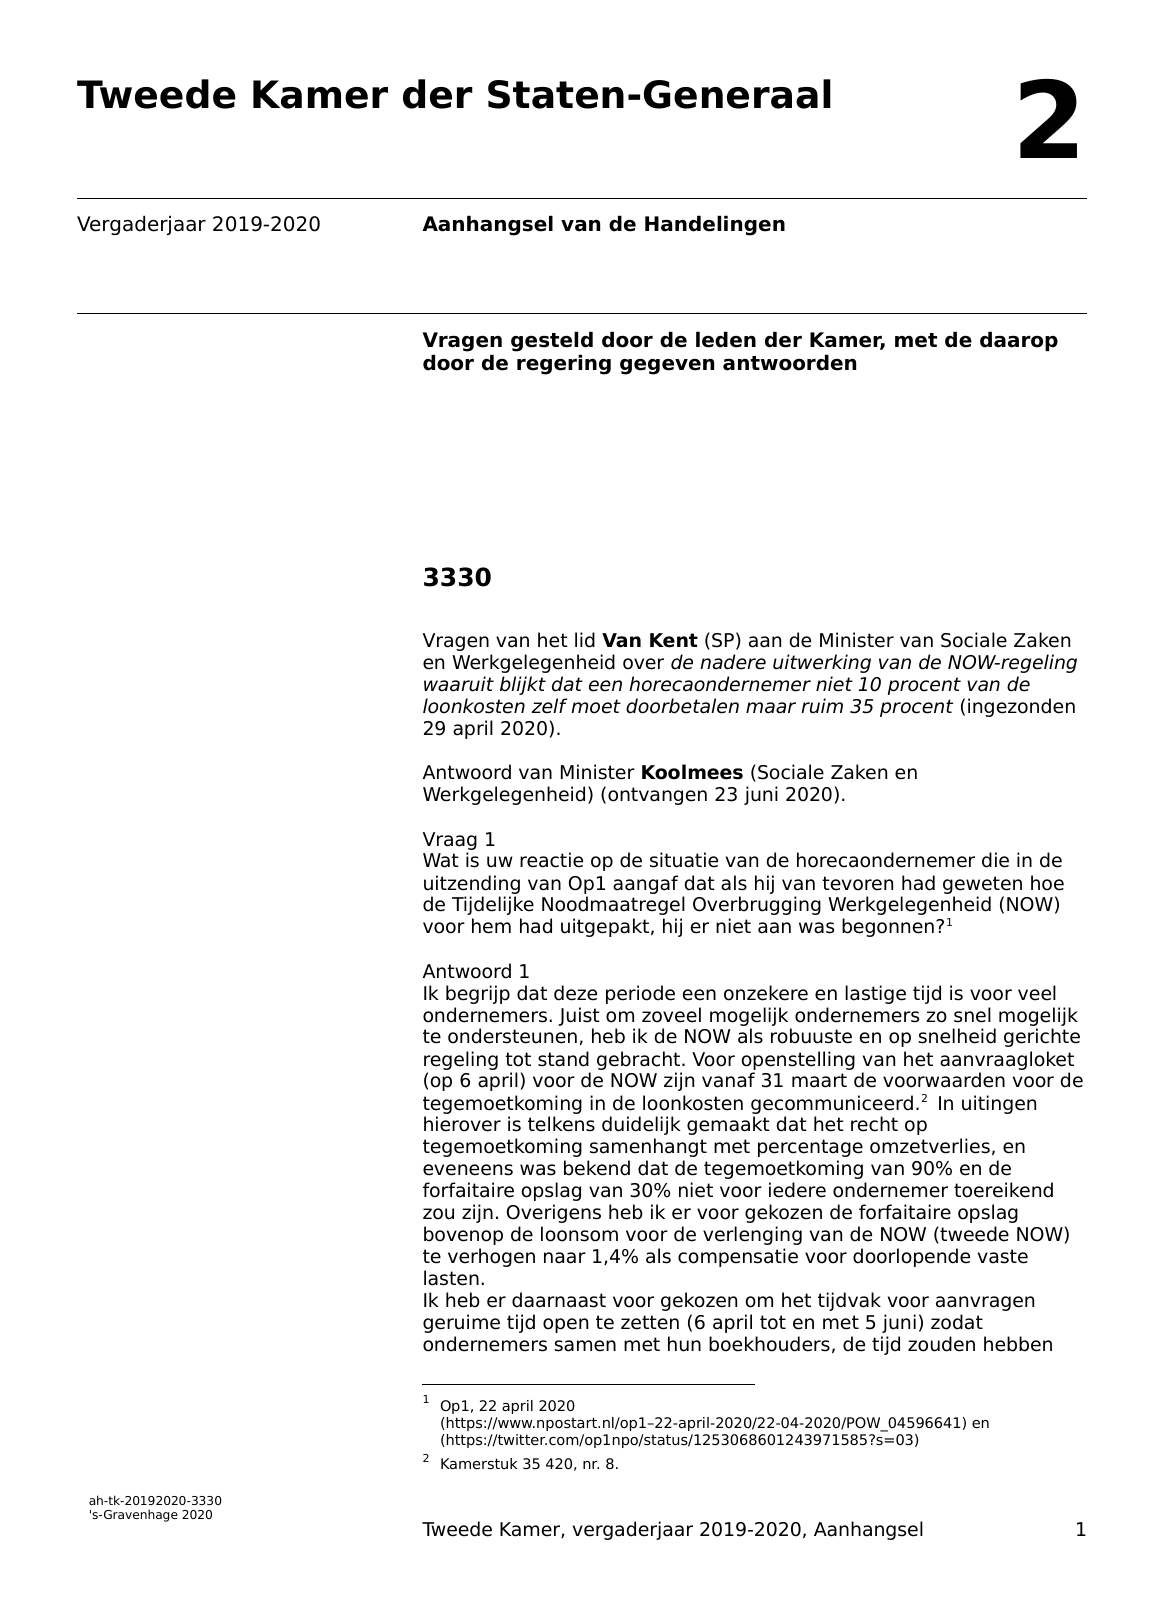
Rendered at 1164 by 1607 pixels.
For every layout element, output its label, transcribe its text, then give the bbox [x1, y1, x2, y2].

table_cell Vragen gesteld door de leden der Kamer, met de daarop door de regering gegeven antwoorden [422, 314, 1087, 375]
table_cell [77, 314, 422, 375]
text Vraag 1 [422, 828, 1087, 850]
text Antwoord van Minister Koolmees (Sociale Zaken en Werkgelegenheid) (ontvangen 23 juni 2020). [422, 762, 1087, 806]
table_cell Aanhangsel van de Handelingen [422, 199, 1087, 313]
text ah-tk-20192020-3330 [88, 1494, 323, 1508]
text Antwoord 1 [422, 961, 1087, 982]
text Ik heb er daarnaast voor gekozen om het tijdvak voor aanvragen geruime tijd open te zetten (6 april tot en met 5 juni) zodat ondernemers samen met hun boekhouders, de tijd zouden hebben [422, 1290, 1087, 1356]
text Vragen van het lid Van Kent (SP) aan de Minister van Sociale Zaken en Werkgelegenheid over de nadere uitwerking van de NOW-regeling waaruit blijkt dat een horecaondernemer niet 10 procent van de loonkosten zelf moet doorbetalen maar ruim 35 procent (ingezonden 29 april 2020). [422, 630, 1087, 740]
text 's-Gravenhage 2020 [88, 1508, 323, 1522]
table_header 2 [886, 59, 1087, 198]
text Ik begrijp dat deze periode een onzekere en lastige tijd is voor veel ondernemers. Juist om zoveel mogelijk ondernemers zo snel mogelijk te ondersteunen, heb ik de NOW als robuuste en op snelheid gerichte regeling tot stand gebracht. Voor openstelling van het aanvraagloket (op 6 april) voor de NOW zijn vanaf 31 maart de voorwaarden voor de tegemoetkoming in de loonkosten gecommuniceerd. In uitingen hierover is telkens duidelijk gemaakt dat het recht op tegemoetkoming samenhangt met percentage omzetverlies, en eveneens was bekend dat de tegemoetkoming van 90% en de forfaitaire opslag van 30% niet voor iedere ondernemer toereikend zou zijn. Overigens heb ik er voor gekozen de forfaitaire opslag bovenop de loonsom voor de verlenging van de NOW (tweede NOW) te verhogen naar 1,4% als compensatie voor doorlopende vaste lasten. [422, 982, 1087, 1290]
text Wat is uw reactie op de situatie van de horecaondernemer die in de uitzending van Op1 aangaf dat als hij van tevoren had geweten hoe de Tijdelijke Noodmaatregel Overbrugging Werkgelegenheid (NOW) voor hem had uitgepakt, hij er niet aan was begonnen? [422, 850, 1087, 938]
table_cell Vergaderjaar 2019-2020 [77, 199, 422, 313]
text Op1, 22 april 2020 (https://www.npostart.nl/op1–22-april-2020/22-04-2020/POW_04596641) en (https://twitter.com/op1npo/status/1253068601243971585?s=03) [422, 1393, 1087, 1449]
text 3330 [422, 563, 1087, 592]
text Kamerstuk 35 420, nr. 8. [422, 1452, 1087, 1474]
table_header Tweede Kamer der Staten-Generaal [77, 59, 886, 198]
